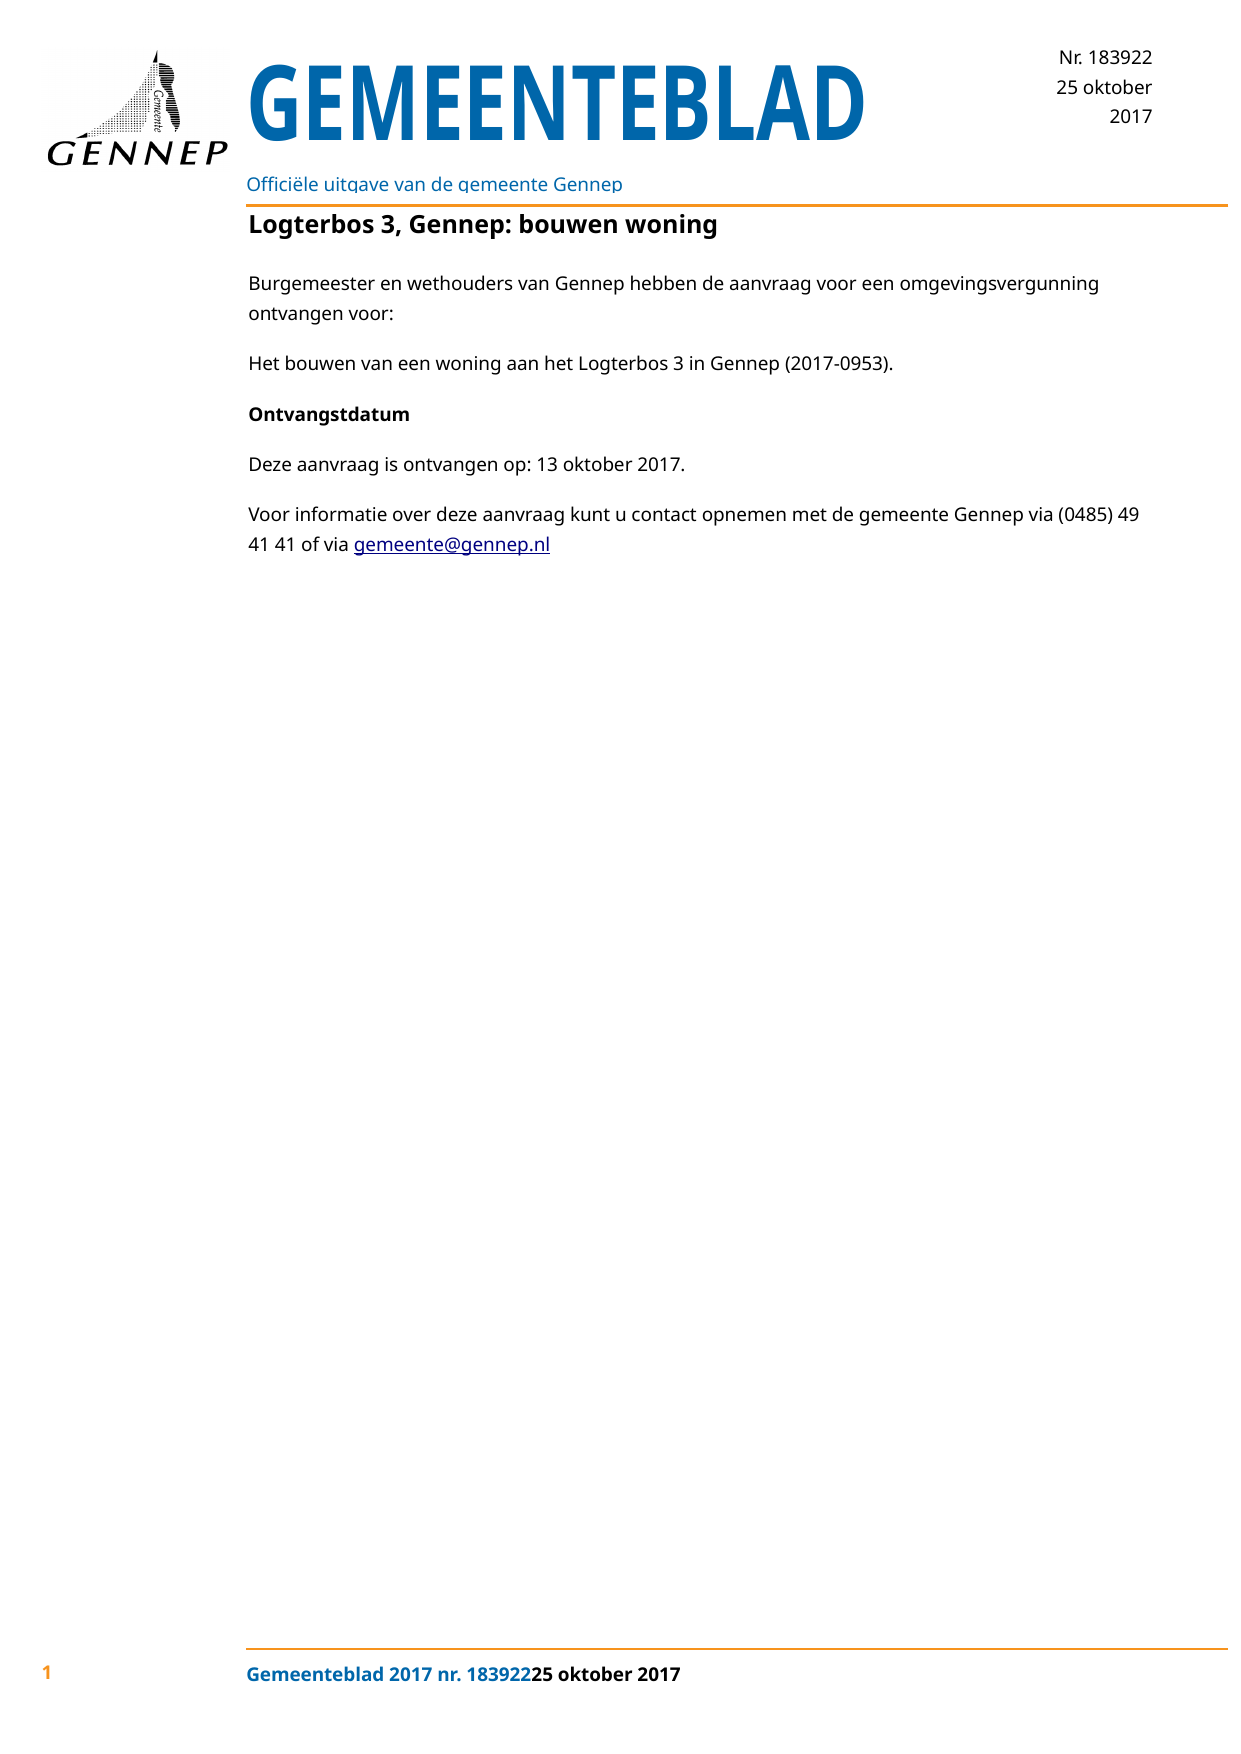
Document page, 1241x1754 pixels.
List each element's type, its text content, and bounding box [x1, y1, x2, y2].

text Burgemeester en wethouders van Gennep hebben de aanvraag voor een omgevingsvergunning ontvangen voor: [248, 270, 1152, 326]
text Ontvangstdatum [248, 401, 1152, 426]
picture [41, 47, 231, 172]
text Het bouwen van een woning aan het Logterbos 3 in Gennep (2017-0953). [248, 350, 1152, 376]
text Deze aanvraag is ontvangen op: 13 oktober 2017. [248, 451, 1152, 477]
text Voor informatie over deze aanvraag kunt u contact opnemen met de gemeente Gennep via (0485) 49 41 41 of via gemeente@gennep.nl [248, 502, 1152, 557]
text Logterbos 3, Gennep: bouwen woning [248, 207, 1152, 241]
